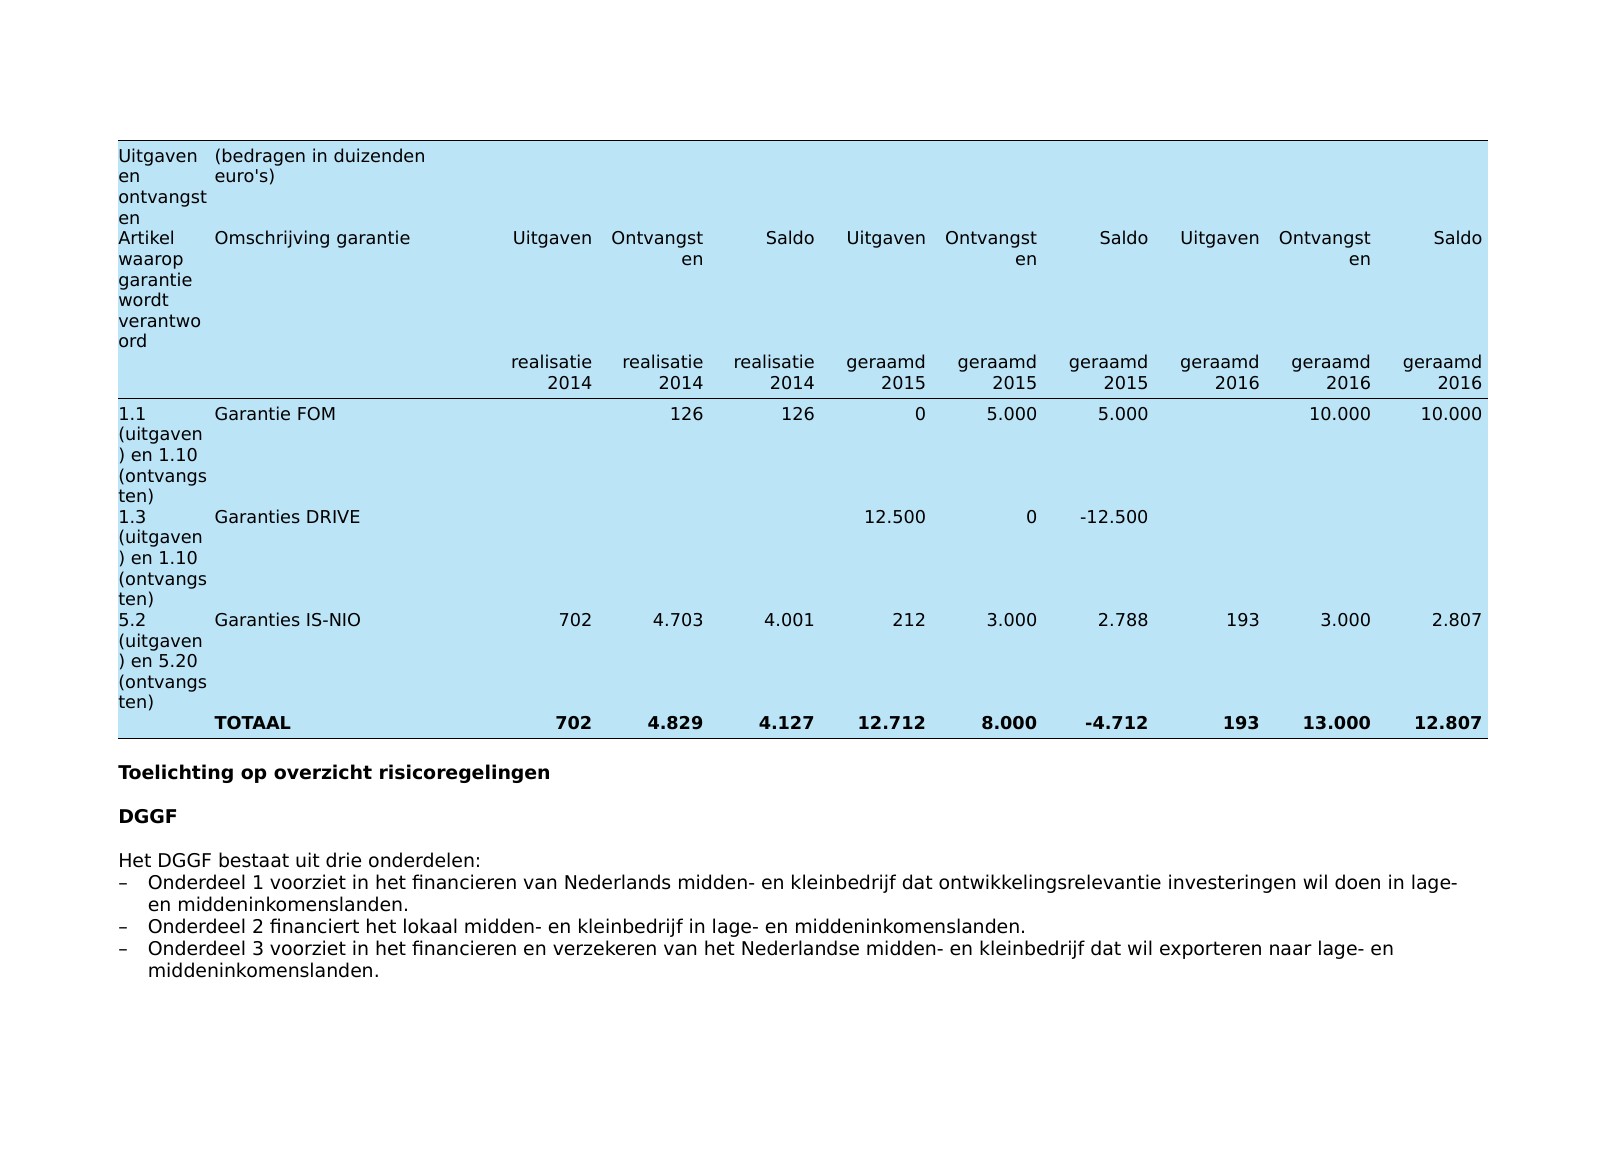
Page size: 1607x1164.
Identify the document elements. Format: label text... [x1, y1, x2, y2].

table_cell [1265, 507, 1377, 610]
table_cell 5.000 [932, 399, 1043, 507]
table_cell [1154, 399, 1265, 507]
table_cell Uitgaven [820, 228, 932, 352]
table_cell [118, 713, 208, 738]
table_cell 13.000 [1265, 713, 1377, 738]
table_cell TOTAAL [209, 713, 487, 738]
table_cell [487, 399, 598, 507]
table_cell 1.1 (uitgaven) en 1.10 (ontvangsten) [118, 399, 208, 507]
table_header [820, 141, 932, 228]
table_cell 12.500 [820, 507, 932, 610]
text – Onderdeel 1 voorziet in het financieren van Nederlands midden- en kleinbedrijf dat ontwikkelingsrelevantie investeringen wil doen in lage- en middeninkomenslanden. [118, 872, 1488, 916]
text – Onderdeel 2 financiert het lokaal midden- en kleinbedrijf in lage- en middeninkomenslanden. [118, 916, 1488, 938]
text – Onderdeel 3 voorziet in het financieren en verzekeren van het Nederlandse midden- en kleinbedrijf dat wil exporteren naar lage- en middeninkomenslanden. [118, 938, 1488, 982]
table_cell 0 [820, 399, 932, 507]
table_cell 3.000 [932, 610, 1043, 713]
table_cell 193 [1154, 713, 1265, 738]
table_cell [709, 507, 820, 610]
table_cell 4.127 [709, 713, 820, 738]
table_cell geraamd 2016 [1154, 352, 1265, 398]
table_cell 1.3 (uitgaven) en 1.10 (ontvangsten) [118, 507, 208, 610]
table_cell geraamd 2015 [820, 352, 932, 398]
table_cell geraamd 2016 [1377, 352, 1488, 398]
table_header [1043, 141, 1154, 228]
table_cell Ontvangsten [598, 228, 709, 352]
table_cell [487, 507, 598, 610]
table_cell [1154, 507, 1265, 610]
table_cell Artikel waarop garantie wordt verantwoord [118, 228, 208, 352]
table_header [709, 141, 820, 228]
table_header [1377, 141, 1488, 228]
table_cell Saldo [709, 228, 820, 352]
table_header [1154, 141, 1265, 228]
table_cell 0 [932, 507, 1043, 610]
table_cell 8.000 [932, 713, 1043, 738]
table_cell Garanties DRIVE [209, 507, 487, 610]
table_cell 5.2 (uitgaven) en 5.20 (ontvangsten) [118, 610, 208, 713]
table_cell 702 [487, 610, 598, 713]
table_cell Ontvangsten [1265, 228, 1377, 352]
table_cell [1377, 507, 1488, 610]
table_cell realisatie 2014 [598, 352, 709, 398]
table_cell 5.000 [1043, 399, 1154, 507]
table_cell geraamd 2016 [1265, 352, 1377, 398]
table_cell geraamd 2015 [932, 352, 1043, 398]
table_cell 4.829 [598, 713, 709, 738]
table_cell 702 [487, 713, 598, 738]
table_cell -4.712 [1043, 713, 1154, 738]
table_cell geraamd 2015 [1043, 352, 1154, 398]
table_cell Garantie FOM [209, 399, 487, 507]
subtitle DGGF [118, 806, 1488, 828]
table_cell 126 [709, 399, 820, 507]
table_cell realisatie 2014 [709, 352, 820, 398]
table_cell 10.000 [1377, 399, 1488, 507]
table_cell -12.500 [1043, 507, 1154, 610]
table_cell Uitgaven [1154, 228, 1265, 352]
table_header [1265, 141, 1377, 228]
table_cell 12.807 [1377, 713, 1488, 738]
table_cell Garanties IS-NIO [209, 610, 487, 713]
table_cell 12.712 [820, 713, 932, 738]
table_cell 4.001 [709, 610, 820, 713]
table_cell 10.000 [1265, 399, 1377, 507]
table_cell 126 [598, 399, 709, 507]
table_cell [118, 352, 208, 398]
table_cell 2.788 [1043, 610, 1154, 713]
table_cell Saldo [1043, 228, 1154, 352]
table_header [487, 141, 598, 228]
table_header Uitgaven en ontvangsten [118, 141, 208, 228]
table_cell 2.807 [1377, 610, 1488, 713]
table_cell 3.000 [1265, 610, 1377, 713]
table_header (bedragen in duizenden euro's) [209, 141, 487, 228]
table_cell [598, 507, 709, 610]
table_header [598, 141, 709, 228]
text Het DGGF bestaat uit drie onderdelen: [118, 850, 1488, 872]
table_cell 4.703 [598, 610, 709, 713]
table_cell Omschrijving garantie [209, 228, 487, 352]
table_cell [209, 352, 487, 398]
table_cell realisatie 2014 [487, 352, 598, 398]
table_cell Saldo [1377, 228, 1488, 352]
table_cell 212 [820, 610, 932, 713]
subtitle Toelichting op overzicht risicoregelingen [118, 762, 1488, 783]
table_cell 193 [1154, 610, 1265, 713]
table_cell Ontvangsten [932, 228, 1043, 352]
table_header [932, 141, 1043, 228]
table_cell Uitgaven [487, 228, 598, 352]
